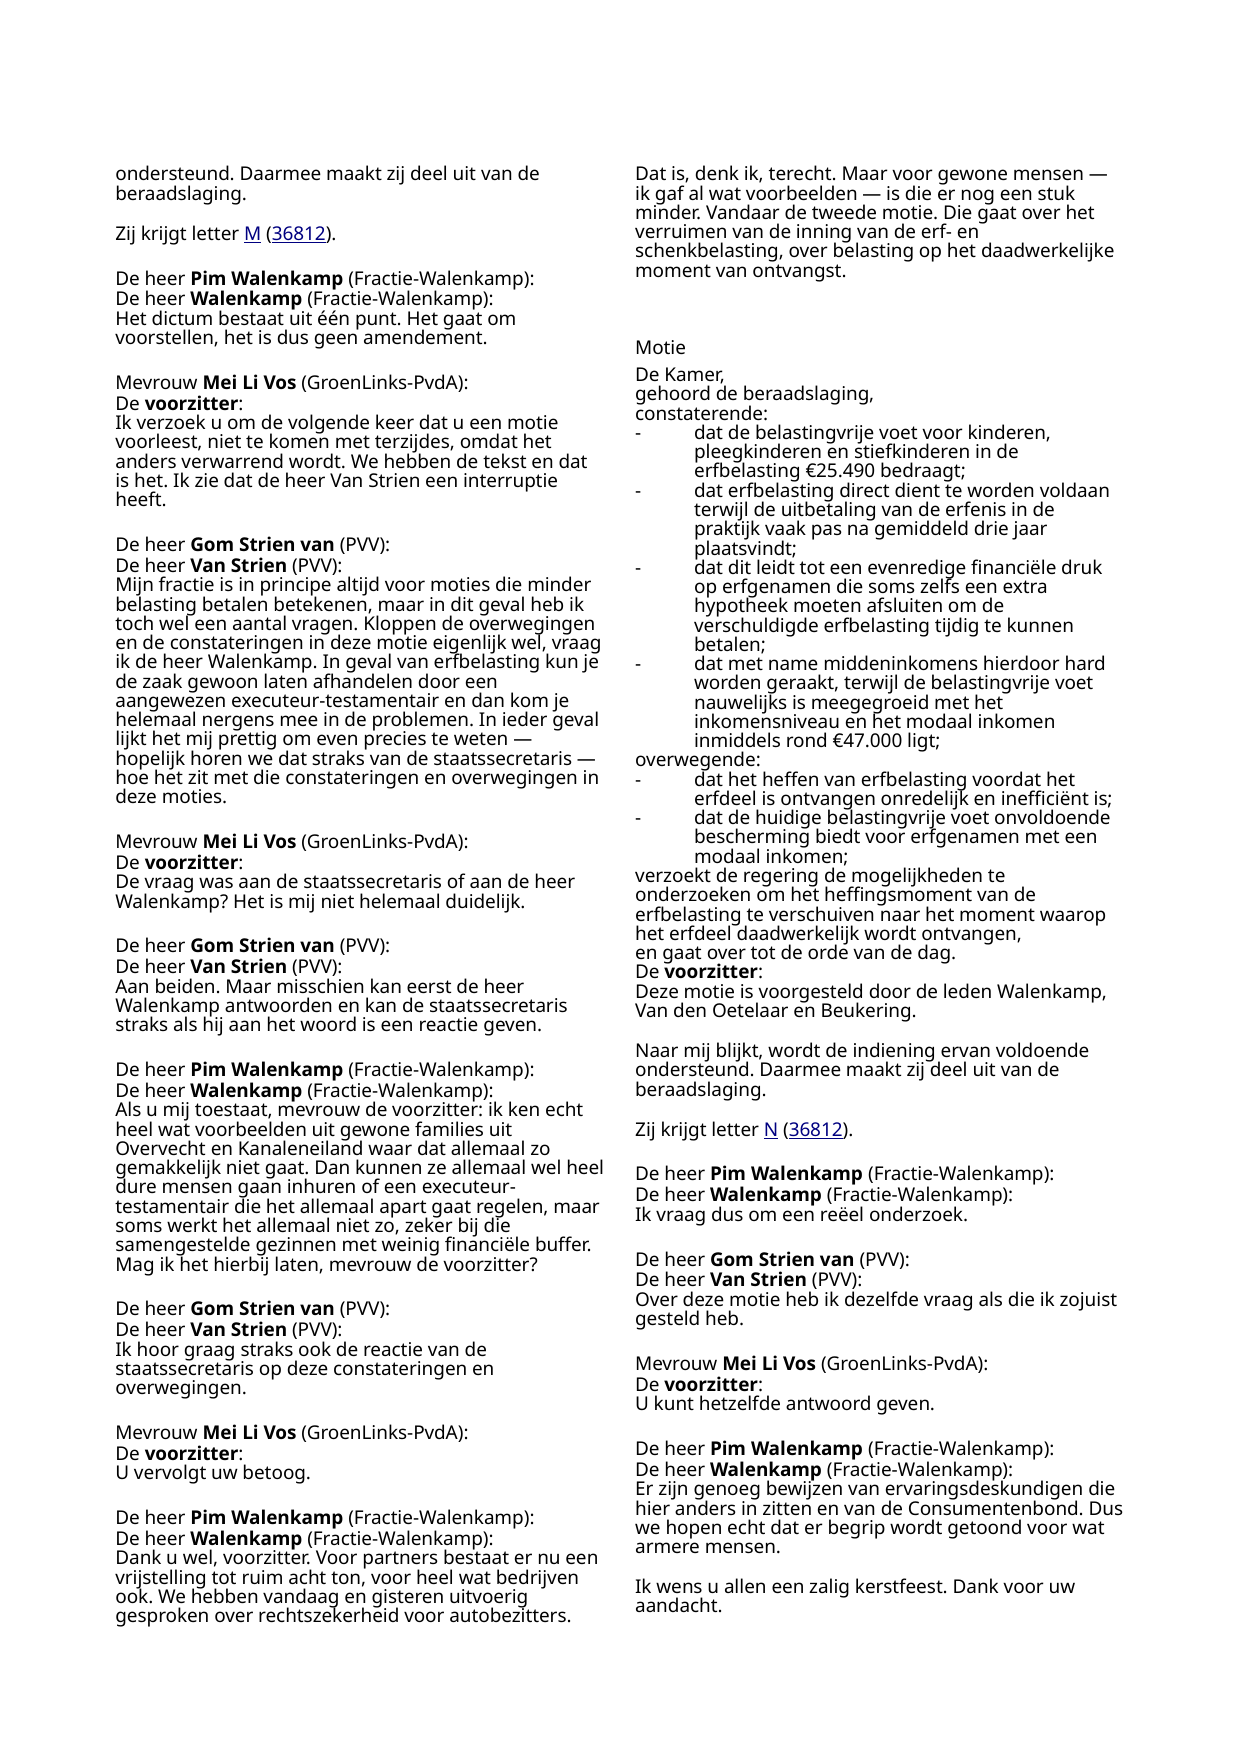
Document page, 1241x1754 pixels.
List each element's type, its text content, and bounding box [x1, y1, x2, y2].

text De heer Van Strien (PVV): [115, 557, 605, 576]
text De voorzitter: [635, 1376, 1125, 1395]
text Dat is, denk ik, terecht. Maar voor gewone mensen — ik gaf al wat voorbeelden — is die er nog een stuk minder. Vandaar de tweede motie. Die gaat over het verruimen van de inning van de erf- en schenkbelasting, over belasting op het daadwerkelijke moment van ontvangst. [635, 165, 1125, 281]
text Mevrouw Mei Li Vos (GroenLinks-PvdA): [115, 828, 605, 854]
text De heer Walenkamp (Fractie-Walenkamp): [115, 290, 605, 310]
text De heer Van Strien (PVV): [115, 1321, 605, 1341]
text De Kamer, [635, 366, 1125, 385]
text De voorzitter: [115, 854, 605, 873]
list dat erfbelasting direct dient te worden voldaan terwijl de uitbetaling van de erfenis in de praktijk vaak pas na gemiddeld drie jaar plaatsvindt; [635, 482, 1125, 559]
text Mevrouw Mei Li Vos (GroenLinks-PvdA): [635, 1350, 1125, 1376]
text De heer Gom Strien van (PVV): [115, 933, 605, 958]
text Ik hoor graag straks ook de reactie van de staatssecretaris op deze constateringen en overwegingen. [115, 1341, 605, 1398]
text De heer Walenkamp (Fractie-Walenkamp): [115, 1530, 605, 1549]
text De heer Pim Walenkamp (Fractie-Walenkamp): [635, 1435, 1125, 1461]
text en gaat over tot de orde van de dag. [635, 944, 1125, 963]
text De voorzitter: [115, 1445, 605, 1464]
text De heer Walenkamp (Fractie-Walenkamp): [635, 1461, 1125, 1480]
text ondersteund. Daarmee maakt zij deel uit van de beraadslaging. [115, 165, 605, 204]
text De heer Gom Strien van (PVV): [115, 1296, 605, 1321]
text De heer Van Strien (PVV): [115, 958, 605, 978]
text Het dictum bestaat uit één punt. Het gaat om voorstellen, het is dus geen amendement. [115, 310, 605, 348]
text Zij krijgt letter N (36812). [635, 1121, 1125, 1140]
text De heer Van Strien (PVV): [635, 1271, 1125, 1291]
text verzoekt de regering de mogelijkheden te onderzoeken om het heffingsmoment van de erfbelasting te verschuiven naar het moment waarop het erfdeel daadwerkelijk wordt ontvangen, [635, 867, 1125, 944]
text De heer Walenkamp (Fractie-Walenkamp): [115, 1082, 605, 1101]
text Mijn fractie is in principe altijd voor moties die minder belasting betalen betekenen, maar in dit geval heb ik toch wel een aantal vragen. Kloppen de overwegingen en de constateringen in deze motie eigenlijk wel, vraag ik de heer Walenkamp. In geval van erfbelasting kun je de zaak gewoon laten afhandelen door een aangewezen executeur-testamentair en dan kom je helemaal nergens mee in de problemen. In ieder geval lijkt het mij prettig om even precies te weten — hopelijk horen we dat straks van de staatssecretaris — hoe het zit met die constateringen en overwegingen in deze moties. [115, 576, 605, 807]
text Ik vraag dus om een reëel onderzoek. [635, 1206, 1125, 1225]
text Over deze motie heb ik dezelfde vraag als die ik zojuist gesteld heb. [635, 1291, 1125, 1329]
list dat het heffen van erfbelasting voordat het erfdeel is ontvangen onredelijk en inefficiënt is; [635, 771, 1125, 809]
list dat dit leidt tot een evenredige financiële druk op erfgenamen die soms zelfs een extra hypotheek moeten afsluiten om de verschuldigde erfbelasting tijdig te kunnen betalen; [635, 559, 1125, 655]
text Als u mij toestaat, mevrouw de voorzitter: ik ken echt heel wat voorbeelden uit gewone families uit Overvecht en Kanaleneiland waar dat allemaal zo gemakkelijk niet gaat. Dan kunnen ze allemaal wel heel dure mensen gaan inhuren of een executeur-testamentair die het allemaal apart gaat regelen, maar soms werkt het allemaal niet zo, zeker bij die samengestelde gezinnen met weinig financiële buffer. Mag ik het hierbij laten, mevrouw de voorzitter? [115, 1101, 605, 1275]
text U kunt hetzelfde antwoord geven. [635, 1395, 1125, 1414]
text Zij krijgt letter M (36812). [115, 224, 605, 244]
text De voorzitter: [115, 395, 605, 414]
text Mevrouw Mei Li Vos (GroenLinks-PvdA): [115, 1419, 605, 1445]
text De voorzitter: [635, 963, 1125, 983]
text U vervolgt uw betoog. [115, 1464, 605, 1483]
text De heer Gom Strien van (PVV): [115, 531, 605, 557]
text gehoord de beraadslaging, [635, 385, 1125, 404]
text Dank u wel, voorzitter. Voor partners bestaat er nu een vrijstelling tot ruim acht ton, voor heel wat bedrijven ook. We hebben vandaag en gisteren uitvoerig gesproken over rechtszekerheid voor autobezitters. [115, 1549, 605, 1626]
text De heer Pim Walenkamp (Fractie-Walenkamp): [635, 1161, 1125, 1186]
text Mevrouw Mei Li Vos (GroenLinks-PvdA): [115, 369, 605, 395]
list dat de huidige belastingvrije voet onvoldoende bescherming biedt voor erfgenamen met een modaal inkomen; [635, 809, 1125, 867]
text De heer Walenkamp (Fractie-Walenkamp): [635, 1186, 1125, 1206]
text overwegende: [635, 751, 1125, 771]
text De heer Pim Walenkamp (Fractie-Walenkamp): [115, 1056, 605, 1082]
text Aan beiden. Maar misschien kan eerst de heer Walenkamp antwoorden en kan de staatssecretaris straks als hij aan het woord is een reactie geven. [115, 978, 605, 1036]
text Naar mij blijkt, wordt de indiening ervan voldoende ondersteund. Daarmee maakt zij deel uit van de beraadslaging. [635, 1042, 1125, 1100]
list dat met name middeninkomens hierdoor hard worden geraakt, terwijl de belastingvrije voet nauwelijks is meegegroeid met het inkomensniveau en het modaal inkomen inmiddels rond €47.000 ligt; [635, 655, 1125, 751]
text De vraag was aan de staatssecretaris of aan de heer Walenkamp? Het is mij niet helemaal duidelijk. [115, 873, 605, 912]
text De heer Pim Walenkamp (Fractie-Walenkamp): [115, 265, 605, 290]
list dat de belastingvrije voet voor kinderen, pleegkinderen en stiefkinderen in de erfbelasting €25.490 bedraagt; [635, 424, 1125, 482]
text Motie [635, 334, 1125, 360]
text De heer Gom Strien van (PVV): [635, 1246, 1125, 1271]
text Er zijn genoeg bewijzen van ervaringsdeskundigen die hier anders in zitten en van de Consumentenbond. Dus we hopen echt dat er begrip wordt getoond voor wat armere mensen. [635, 1480, 1125, 1557]
text constaterende: [635, 404, 1125, 424]
text Deze motie is voorgesteld door de leden Walenkamp, Van den Oetelaar en Beukering. [635, 983, 1125, 1021]
text De heer Pim Walenkamp (Fractie-Walenkamp): [115, 1504, 605, 1530]
text Ik wens u allen een zalig kerstfeest. Dank voor uw aandacht. [635, 1578, 1125, 1617]
text Ik verzoek u om de volgende keer dat u een motie voorleest, niet te komen met terzijdes, omdat het anders verwarrend wordt. We hebben de tekst en dat is het. Ik zie dat de heer Van Strien een interruptie heeft. [115, 414, 605, 510]
